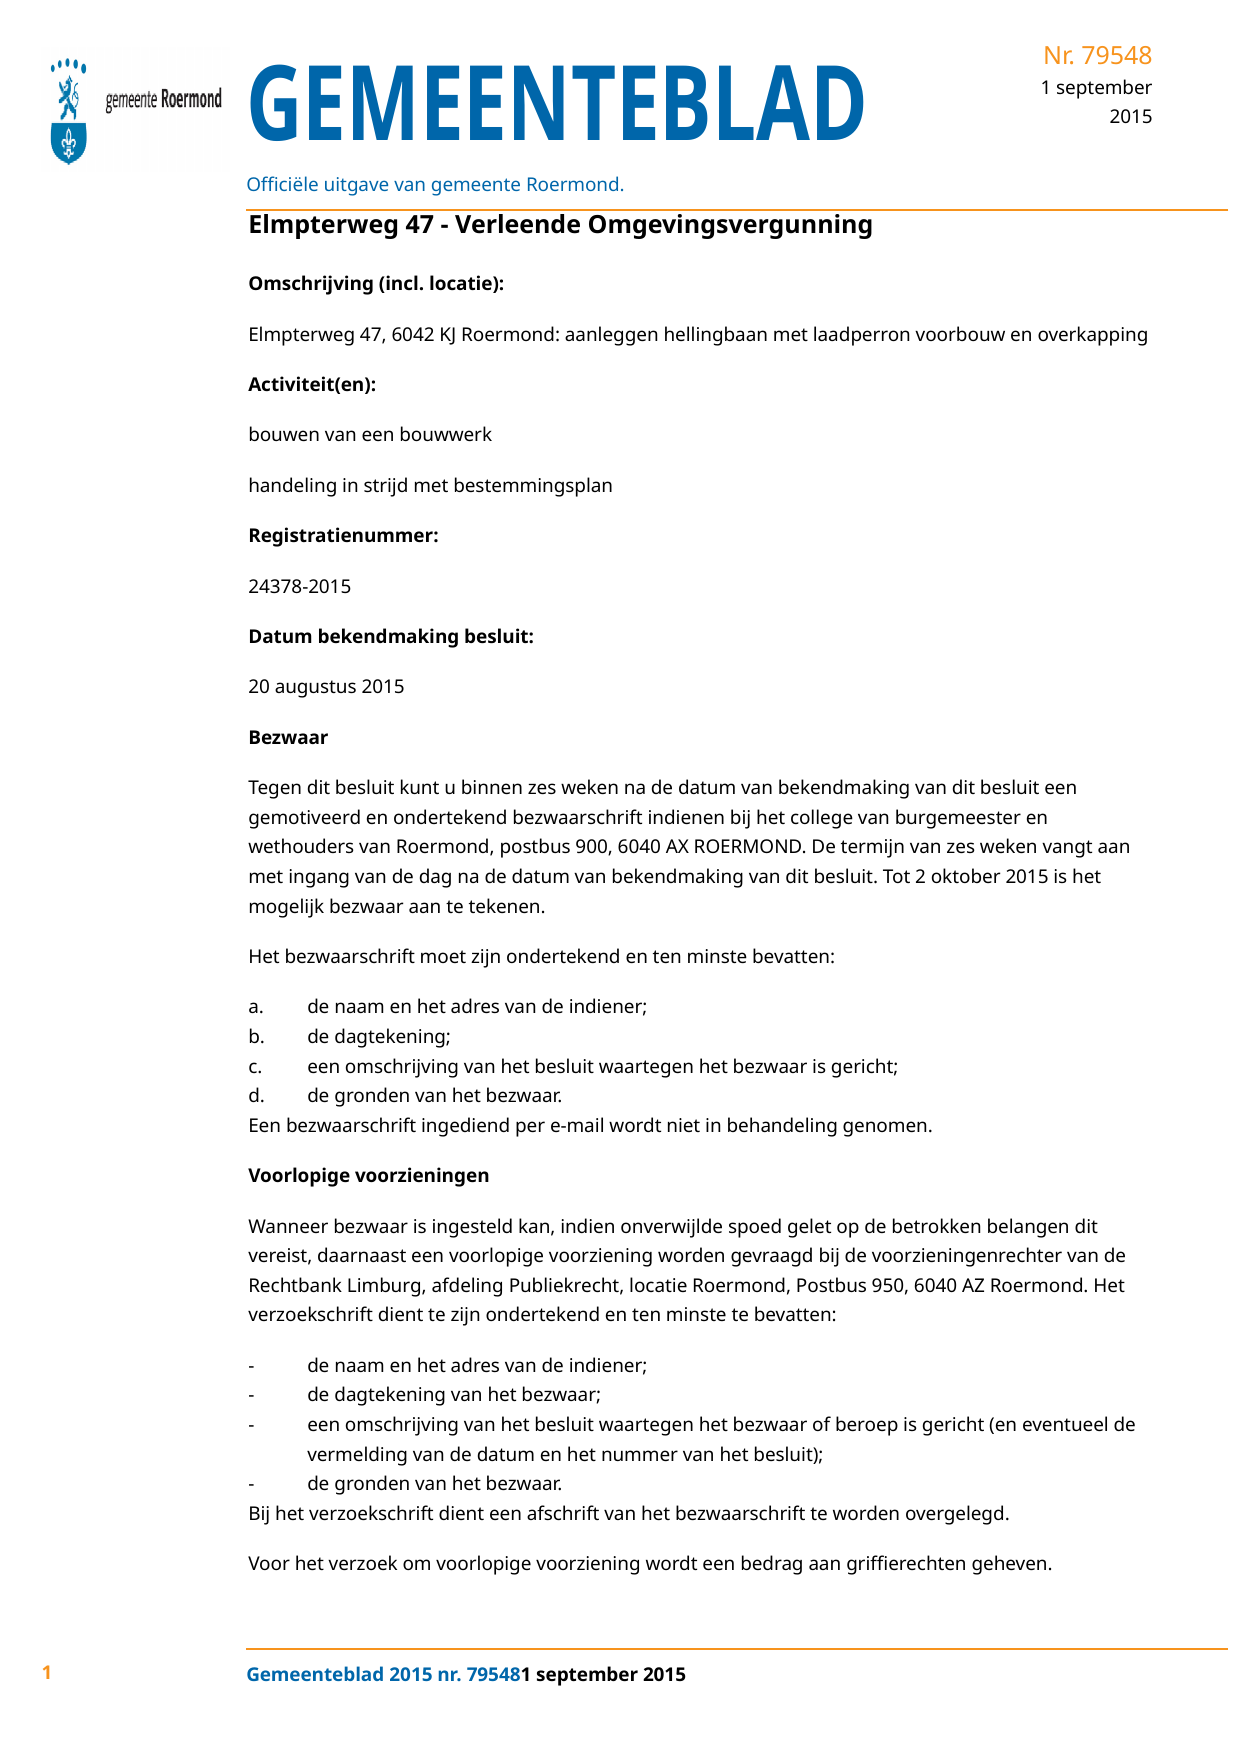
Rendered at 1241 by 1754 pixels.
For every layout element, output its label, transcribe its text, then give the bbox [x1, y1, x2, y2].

text Bezwaar [248, 724, 1152, 750]
text Registratienummer: [248, 522, 1152, 548]
text Datum bekendmaking besluit: [248, 623, 1152, 649]
text bouwen van een bouwwerk [248, 422, 1152, 447]
text Voor het verzoek om voorlopige voorziening wordt een bedrag aan griffierechten geheven. [248, 1550, 1152, 1576]
text Voorlopige voorzieningen [248, 1162, 1152, 1188]
text Wanneer bezwaar is ingesteld kan, indien onverwijlde spoed gelet op de betrokken belangen dit vereist, daarnaast een voorlopige voorziening worden gevraagd bij de voorzieningenrechter van de Rechtbank Limburg, afdeling Publiekrecht, locatie Roermond, Postbus 950, 6040 AZ Roermond. Het verzoekschrift dient te zijn ondertekend en ten minste te bevatten: [248, 1213, 1152, 1327]
text handeling in strijd met bestemmingsplan [248, 472, 1152, 498]
text Bij het verzoekschrift dient een afschrift van het bezwaarschrift te worden overgelegd. [248, 1500, 1152, 1526]
list de gronden van het bezwaar. [248, 1082, 1152, 1108]
text 24378-2015 [248, 573, 1152, 598]
list de dagtekening; [248, 1023, 1152, 1049]
text Omschrijving (incl. locatie): [248, 270, 1152, 296]
list de naam en het adres van de indiener; [248, 994, 1152, 1019]
list de gronden van het bezwaar. [248, 1470, 1152, 1496]
list de dagtekening van het bezwaar; [248, 1382, 1152, 1407]
text Elmpterweg 47 - Verleende Omgevingsvergunning [248, 211, 1152, 241]
text Een bezwaarschrift ingediend per e-mail wordt niet in behandeling genomen. [248, 1112, 1152, 1138]
list een omschrijving van het besluit waartegen het bezwaar is gericht; [248, 1053, 1152, 1078]
list de naam en het adres van de indiener; [248, 1352, 1152, 1378]
text 20 augustus 2015 [248, 674, 1152, 699]
text Het bezwaarschrift moet zijn ondertekend en ten minste bevatten: [248, 943, 1152, 969]
list een omschrijving van het besluit waartegen het bezwaar of beroep is gericht (en eventueel de vermelding van de datum en het nummer van het besluit); [248, 1411, 1152, 1466]
picture [41, 47, 231, 172]
text Activiteit(en): [248, 371, 1152, 397]
text Tegen dit besluit kunt u binnen zes weken na de datum van bekendmaking van dit besluit een gemotiveerd en ondertekend bezwaarschrift indienen bij het college van burgemeester en wethouders van Roermond, postbus 900, 6040 AX ROERMOND. De termijn van zes weken vangt aan met ingang van de dag na de datum van bekendmaking van dit besluit. Tot 2 oktober 2015 is het mogelijk bezwaar aan te tekenen. [248, 774, 1152, 918]
text Elmpterweg 47, 6042 KJ Roermond: aanleggen hellingbaan met laadperron voorbouw en overkapping [248, 321, 1152, 346]
